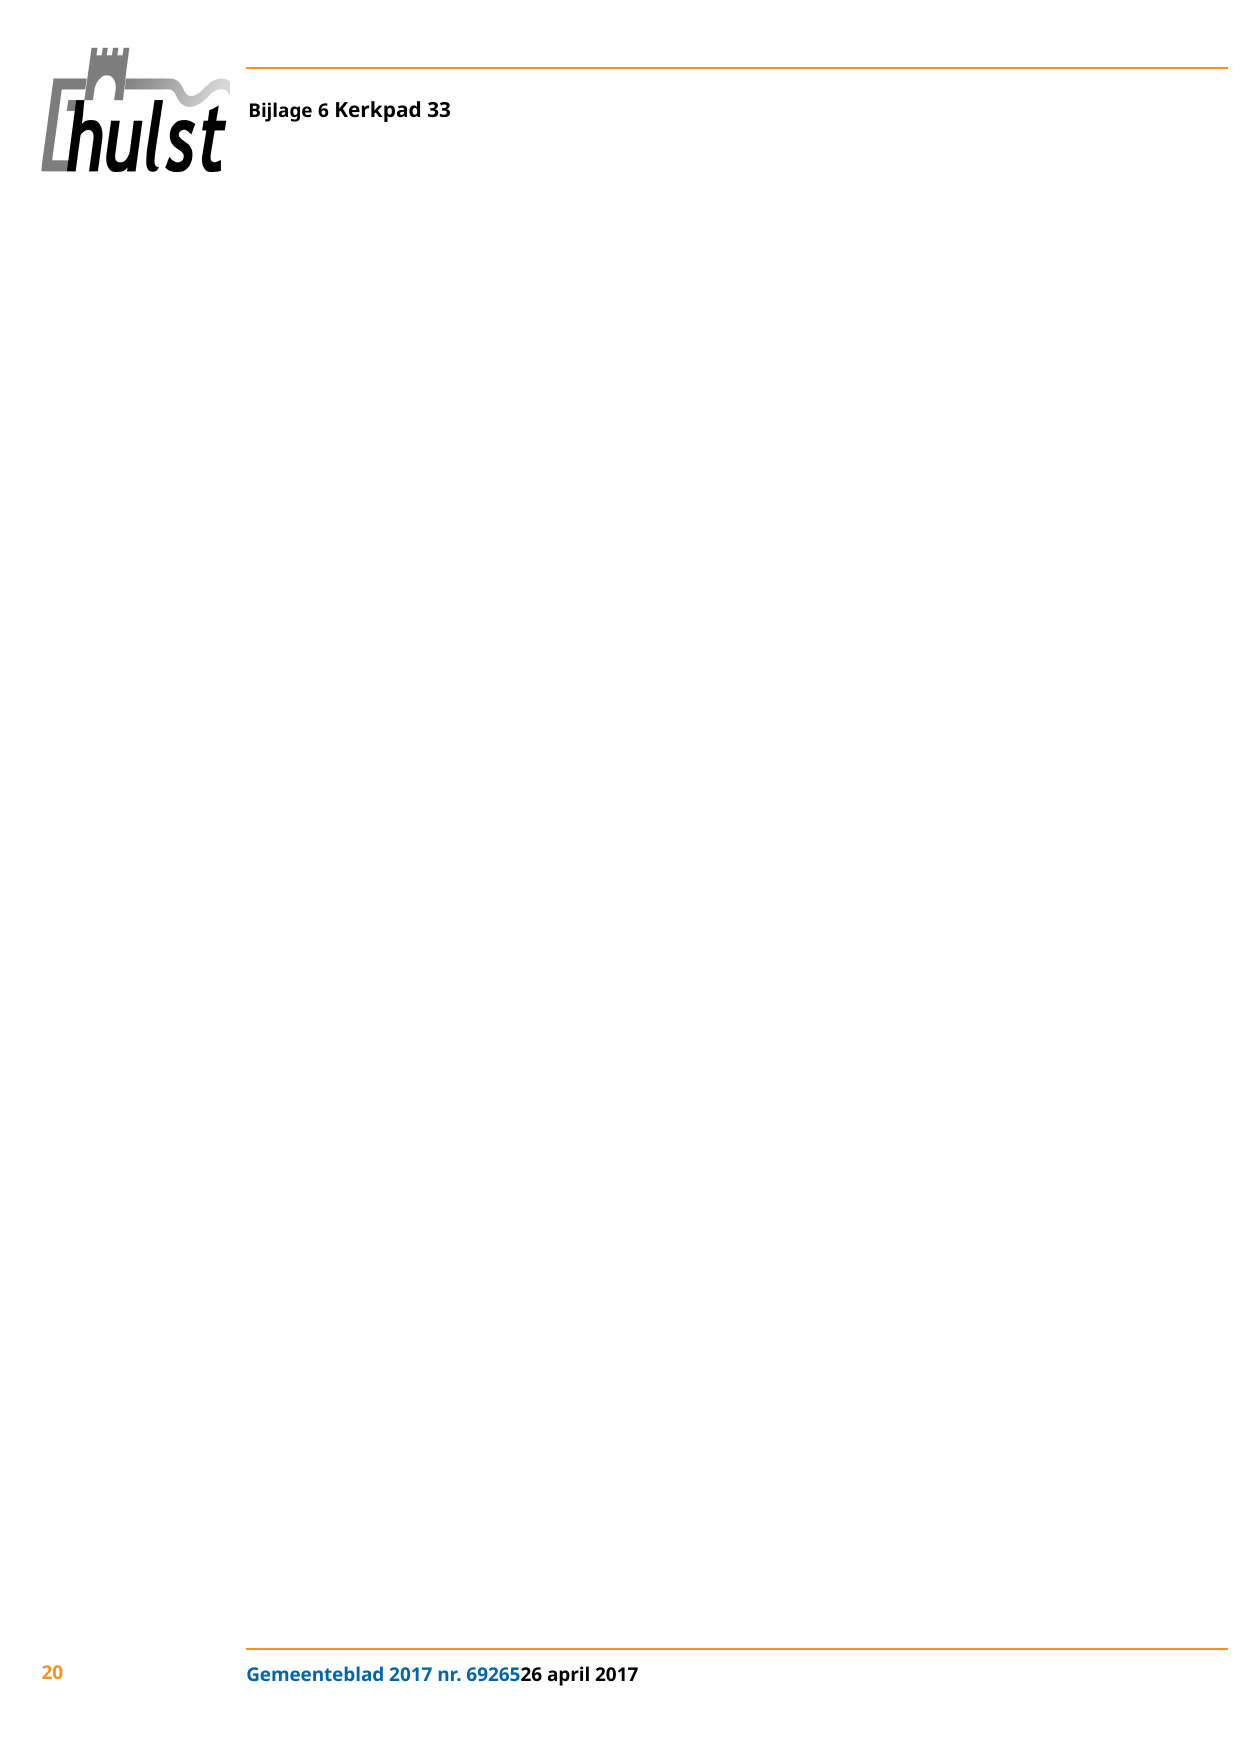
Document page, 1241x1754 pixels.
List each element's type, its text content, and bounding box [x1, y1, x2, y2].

text Bijlage 6 Kerkpad 33 [248, 95, 1152, 123]
picture [41, 47, 231, 172]
